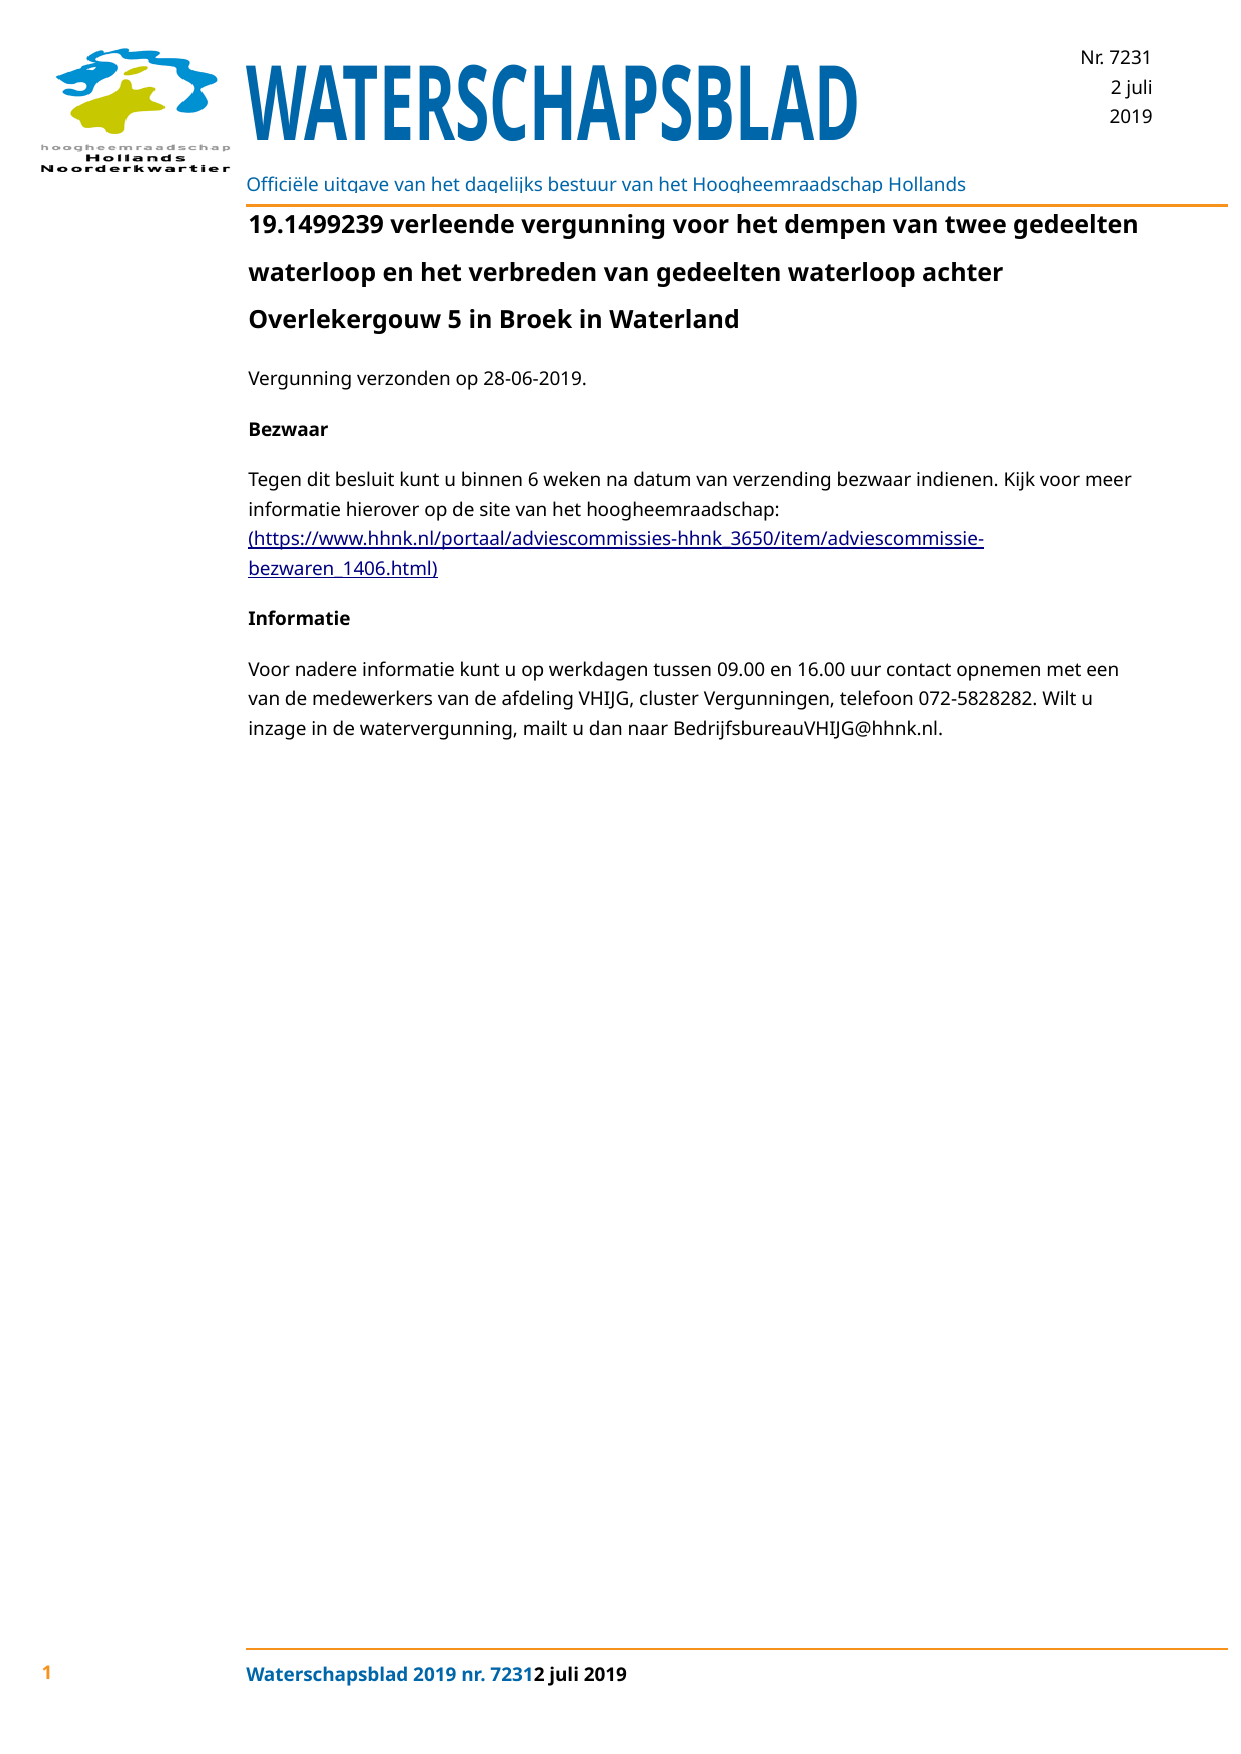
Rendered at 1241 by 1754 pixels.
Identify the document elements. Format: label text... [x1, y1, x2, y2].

text Tegen dit besluit kunt u binnen 6 weken na datum van verzending bezwaar indienen. Kijk voor meer informatie hierover op de site van het hoogheemraadschap: (https://www.hhnk.nl/portaal/adviescommissies-hhnk_3650/item/adviescommissie-bezwaren_1406.html) [248, 466, 1152, 581]
text Bezwaar [248, 416, 1152, 442]
text Vergunning verzonden op 28-06-2019. [248, 366, 1152, 391]
text 19.1499239 verleende vergunning voor het dempen van twee gedeelten waterloop en het verbreden van gedeelten waterloop achter Overlekergouw 5 in Broek in Waterland [248, 207, 1152, 336]
text Voor nadere informatie kunt u op werkdagen tussen 09.00 en 16.00 uur contact opnemen met een van de medewerkers van de afdeling VHIJG, cluster Vergunningen, telefoon 072-5828282. Wilt u inzage in de watervergunning, mailt u dan naar BedrijfsbureauVHIJG@hhnk.nl. [248, 656, 1152, 741]
text Informatie [248, 606, 1152, 631]
picture [41, 47, 231, 172]
